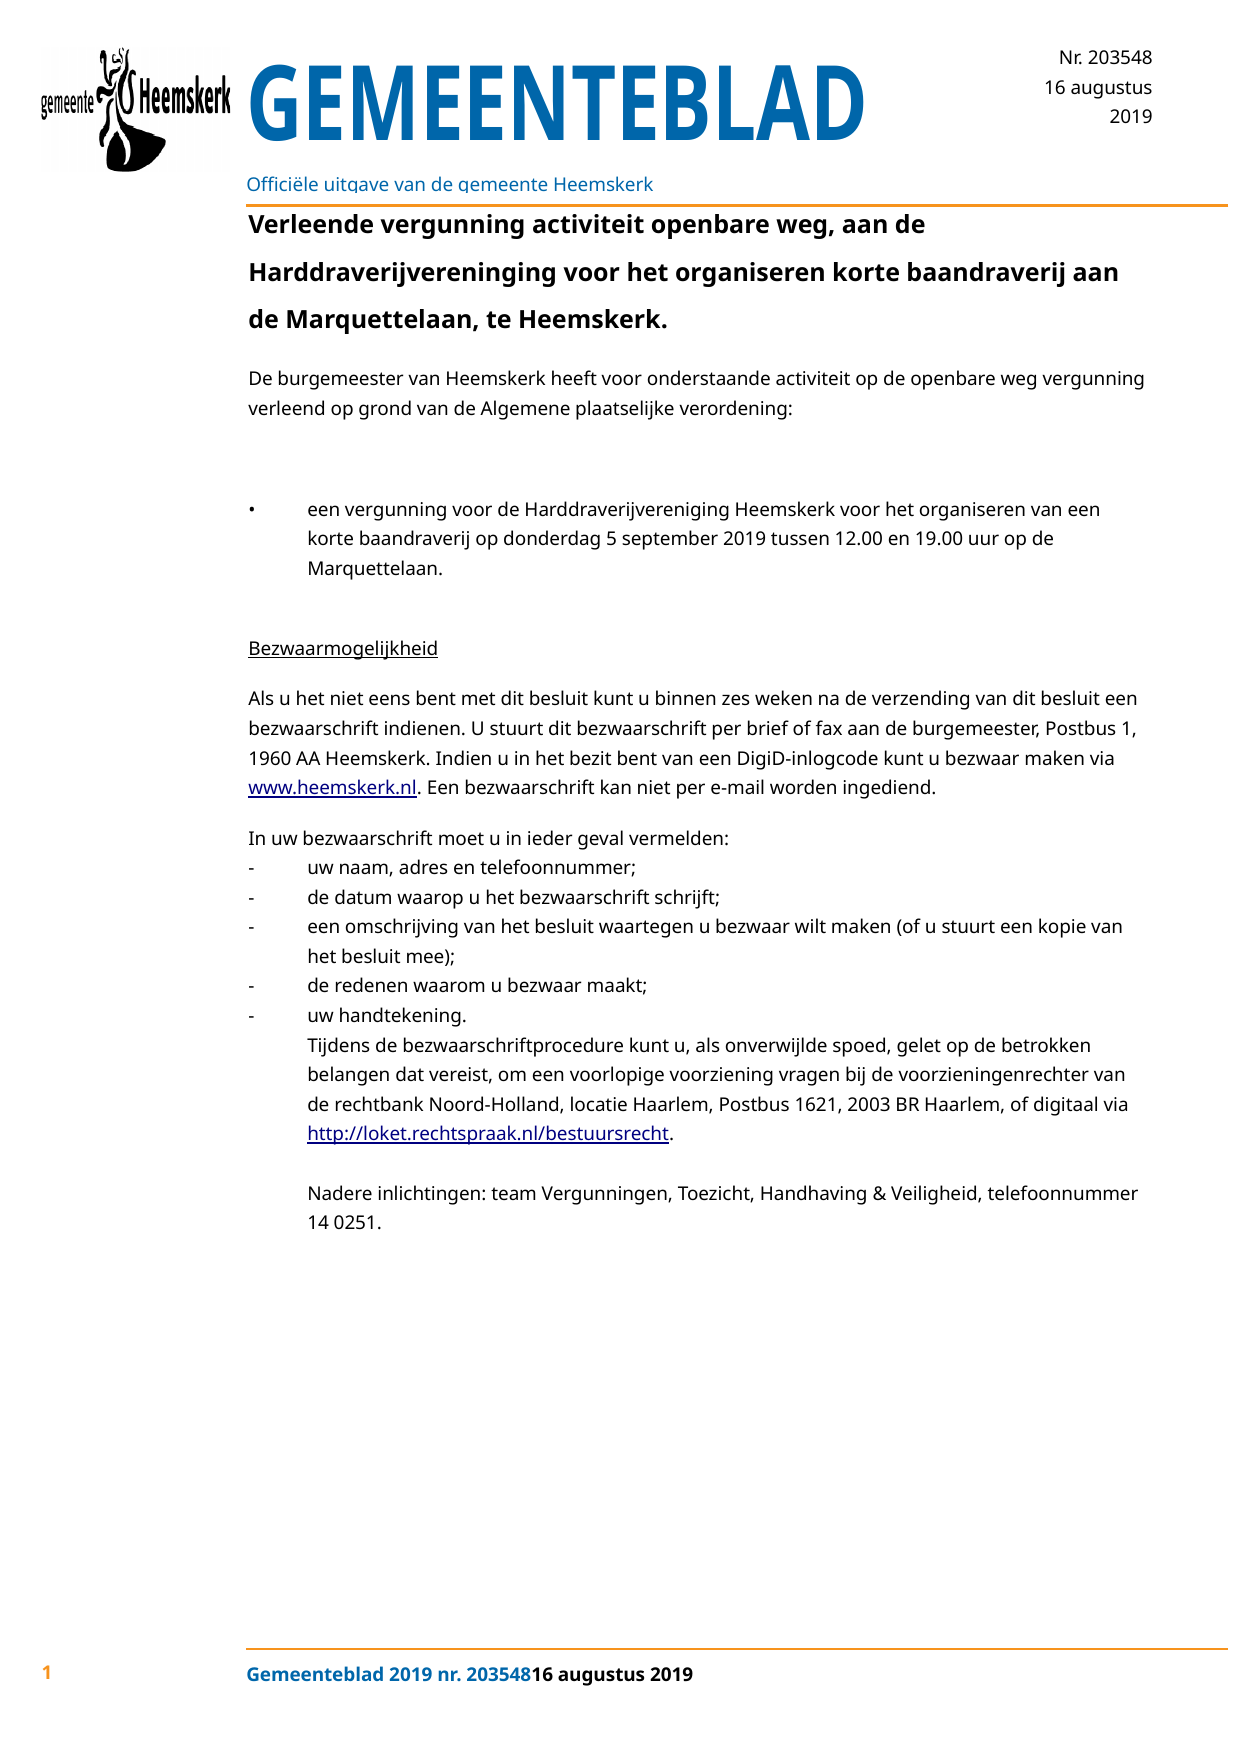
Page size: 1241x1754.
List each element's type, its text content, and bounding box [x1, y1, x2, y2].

text In uw bezwaarschrift moet u in ieder geval vermelden: [248, 825, 1152, 850]
list uw handtekening. [248, 1002, 1152, 1028]
text Verleende vergunning activiteit openbare weg, aan de Harddraverijvereninging voor het organiseren korte baandraverij aan de Marquettelaan, te Heemskerk. [248, 207, 1152, 336]
text De burgemeester van Heemskerk heeft voor onderstaande activiteit op de openbare weg vergunning verleend op grond van de Algemene plaatselijke verordening: [248, 366, 1152, 421]
text Bezwaarmogelijkheid [248, 635, 1152, 661]
list de redenen waarom u bezwaar maakt; [248, 973, 1152, 998]
text Als u het niet eens bent met dit besluit kunt u binnen zes weken na de verzending van dit besluit een bezwaarschrift indienen. U stuurt dit bezwaarschrift per brief of fax aan de burgemeester, Postbus 1, 1960 AA Heemskerk. Indien u in het bezit bent van een DigiD-inlogcode kunt u bezwaar maken via www.heemskerk.nl. Een bezwaarschrift kan niet per e-mail worden ingediend. [248, 686, 1152, 800]
list een omschrijving van het besluit waartegen u bezwaar wilt maken (of u stuurt een kopie van het besluit mee); [248, 913, 1152, 969]
list de datum waarop u het bezwaarschrift schrijft; [248, 884, 1152, 909]
list Nadere inlichtingen: team Vergunningen, Toezicht, Handhaving & Veiligheid, telefoonnummer [248, 1180, 1152, 1205]
list uw naam, adres en telefoonnummer; [248, 854, 1152, 880]
list 14 0251. [248, 1209, 1152, 1235]
list een vergunning voor de Harddraverijvereniging Heemskerk voor het organiseren van een korte baandraverij op donderdag 5 september 2019 tussen 12.00 en 19.00 uur op de Marquettelaan. [248, 496, 1152, 581]
picture [41, 47, 231, 172]
list Tijdens de bezwaarschriftprocedure kunt u, als onverwijlde spoed, gelet op de betrokken belangen dat vereist, om een voorlopige voorziening vragen bij de voorzieningenrechter van de rechtbank Noord-Holland, locatie Haarlem, Postbus 1621, 2003 BR Haarlem, of digitaal via http://loket.rechtspraak.nl/bestuursrecht. [248, 1032, 1152, 1146]
